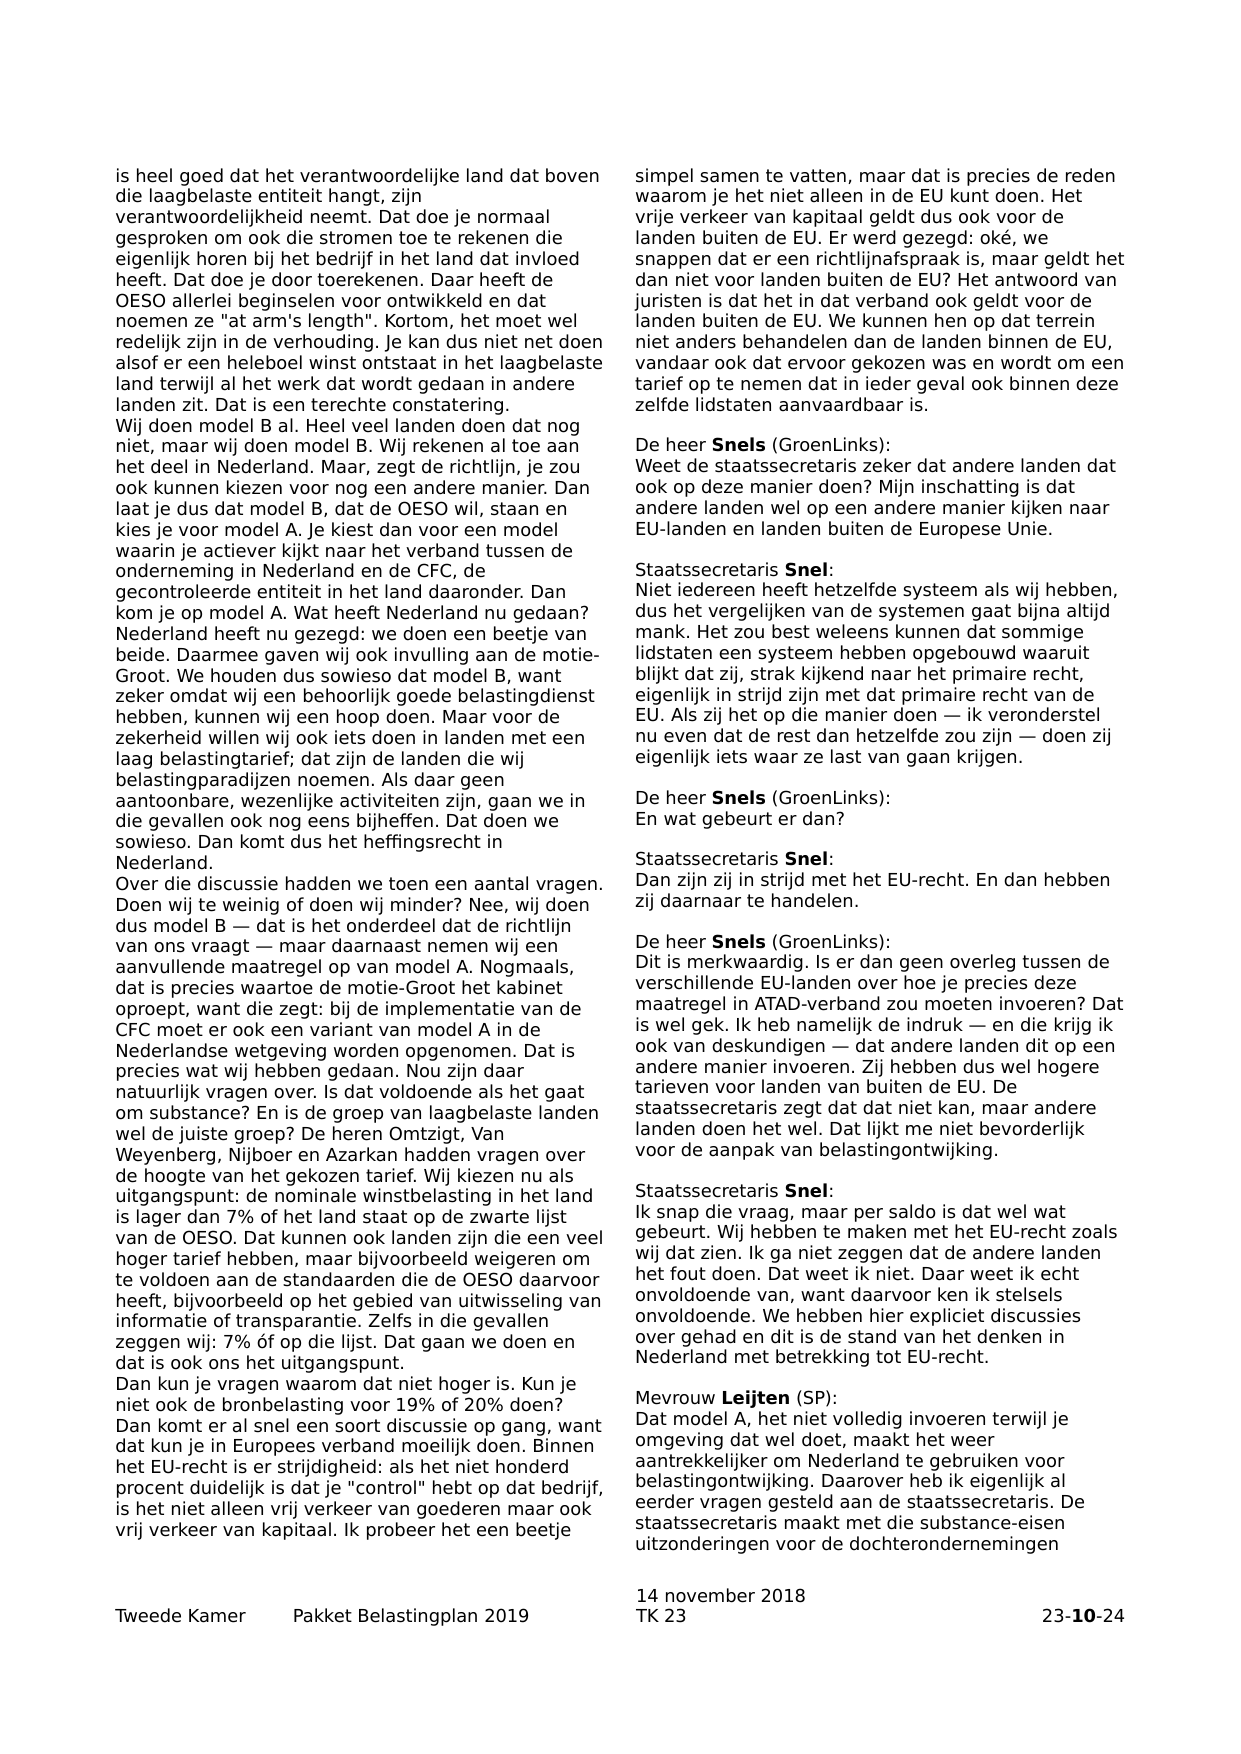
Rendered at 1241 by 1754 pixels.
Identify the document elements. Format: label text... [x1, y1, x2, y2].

text is heel goed dat het verantwoordelijke land dat boven die laagbelaste entiteit hangt, zijn verantwoordelijkheid neemt. Dat doe je normaal gesproken om ook die stromen toe te rekenen die eigenlijk horen bij het bedrijf in het land dat invloed heeft. Dat doe je door toerekenen. Daar heeft de OESO allerlei beginselen voor ontwikkeld en dat noemen ze "at arm's length". Kortom, het moet wel redelijk zijn in de verhouding. Je kan dus niet net doen alsof er een heleboel winst ontstaat in het laagbelaste land terwijl al het werk dat wordt gedaan in andere landen zit. Dat is een terechte constatering. [115, 165, 605, 415]
text Ik snap die vraag, maar per saldo is dat wel wat gebeurt. Wij hebben te maken met het EU-recht zoals wij dat zien. Ik ga niet zeggen dat de andere landen het fout doen. Dat weet ik niet. Daar weet ik echt onvoldoende van, want daarvoor ken ik stelsels onvoldoende. We hebben hier expliciet discussies over gehad en dit is de stand van het denken in Nederland met betrekking tot EU-recht. [635, 1201, 1125, 1368]
text simpel samen te vatten, maar dat is precies de reden waarom je het niet alleen in de EU kunt doen. Het vrije verkeer van kapitaal geldt dus ook voor de landen buiten de EU. Er werd gezegd: oké, we snappen dat er een richtlijnafspraak is, maar geldt het dan niet voor landen buiten de EU? Het antwoord van juristen is dat het in dat verband ook geldt voor de landen buiten de EU. We kunnen hen op dat terrein niet anders behandelen dan de landen binnen de EU, vandaar ook dat ervoor gekozen was en wordt om een tarief op te nemen dat in ieder geval ook binnen deze zelfde lidstaten aanvaardbaar is. [635, 165, 1125, 415]
text De heer Snels (GroenLinks): [635, 435, 1125, 456]
text Weet de staatssecretaris zeker dat andere landen dat ook op deze manier doen? Mijn inschatting is dat andere landen wel op een andere manier kijken naar EU-landen en landen buiten de Europese Unie. [635, 456, 1125, 539]
text Wij doen model B al. Heel veel landen doen dat nog niet, maar wij doen model B. Wij rekenen al toe aan het deel in Nederland. Maar, zegt de richtlijn, je zou ook kunnen kiezen voor nog een andere manier. Dan laat je dus dat model B, dat de OESO wil, staan en kies je voor model A. Je kiest dan voor een model waarin je actiever kijkt naar het verband tussen de onderneming in Nederland en de CFC, de gecontroleerde entiteit in het land daaronder. Dan kom je op model A. Wat heeft Nederland nu gedaan? Nederland heeft nu gezegd: we doen een beetje van beide. Daarmee gaven wij ook invulling aan de motie-Groot. We houden dus sowieso dat model B, want zeker omdat wij een behoorlijk goede belastingdienst hebben, kunnen wij een hoop doen. Maar voor de zekerheid willen wij ook iets doen in landen met een laag belastingtarief; dat zijn de landen die wij belastingparadijzen noemen. Als daar geen aantoonbare, wezenlijke activiteiten zijn, gaan we in die gevallen ook nog eens bijheffen. Dat doen we sowieso. Dan komt dus het heffingsrecht in Nederland. [115, 415, 605, 874]
text En wat gebeurt er dan? [635, 808, 1125, 829]
text Staatssecretaris Snel: [635, 1181, 1125, 1201]
text De heer Snels (GroenLinks): [635, 788, 1125, 808]
text Staatssecretaris Snel: [635, 849, 1125, 870]
text Mevrouw Leijten (SP): [635, 1388, 1125, 1409]
text Dit is merkwaardig. Is er dan geen overleg tussen de verschillende EU-landen over hoe je precies deze maatregel in ATAD-verband zou moeten invoeren? Dat is wel gek. Ik heb namelijk de indruk — en die krijg ik ook van deskundigen — dat andere landen dit op een andere manier invoeren. Zij hebben dus wel hogere tarieven voor landen van buiten de EU. De staatssecretaris zegt dat dat niet kan, maar andere landen doen het wel. Dat lijkt me niet bevorderlijk voor de aanpak van belastingontwijking. [635, 952, 1125, 1161]
text Dat model A, het niet volledig invoeren terwijl je omgeving dat wel doet, maakt het weer aantrekkelijker om Nederland te gebruiken voor belastingontwijking. Daarover heb ik eigenlijk al eerder vragen gesteld aan de staatssecretaris. De staatssecretaris maakt met die substance-eisen uitzonderingen voor de dochterondernemingen [635, 1409, 1125, 1554]
text Niet iedereen heeft hetzelfde systeem als wij hebben, dus het vergelijken van de systemen gaat bijna altijd mank. Het zou best weleens kunnen dat sommige lidstaten een systeem hebben opgebouwd waaruit blijkt dat zij, strak kijkend naar het primaire recht, eigenlijk in strijd zijn met dat primaire recht van de EU. Als zij het op die manier doen — ik veronderstel nu even dat de rest dan hetzelfde zou zijn — doen zij eigenlijk iets waar ze last van gaan krijgen. [635, 580, 1125, 768]
text De heer Snels (GroenLinks): [635, 932, 1125, 952]
text Dan kun je vragen waarom dat niet hoger is. Kun je niet ook de bronbelasting voor 19% of 20% doen? Dan komt er al snel een soort discussie op gang, want dat kun je in Europees verband moeilijk doen. Binnen het EU-recht is er strijdigheid: als het niet honderd procent duidelijk is dat je "control" hebt op dat bedrijf, is het niet alleen vrij verkeer van goederen maar ook vrij verkeer van kapitaal. Ik probeer het een beetje [115, 1374, 605, 1540]
text Dan zijn zij in strijd met het EU-recht. En dan hebben zij daarnaar te handelen. [635, 870, 1125, 912]
text Over die discussie hadden we toen een aantal vragen. Doen wij te weinig of doen wij minder? Nee, wij doen dus model B — dat is het onderdeel dat de richtlijn van ons vraagt — maar daarnaast nemen wij een aanvullende maatregel op van model A. Nogmaals, dat is precies waartoe de motie-Groot het kabinet oproept, want die zegt: bij de implementatie van de CFC moet er ook een variant van model A in de Nederlandse wetgeving worden opgenomen. Dat is precies wat wij hebben gedaan. Nou zijn daar natuurlijk vragen over. Is dat voldoende als het gaat om substance? En is de groep van laagbelaste landen wel de juiste groep? De heren Omtzigt, Van Weyenberg, Nijboer en Azarkan hadden vragen over de hoogte van het gekozen tarief. Wij kiezen nu als uitgangspunt: de nominale winstbelasting in het land is lager dan 7% of het land staat op de zwarte lijst van de OESO. Dat kunnen ook landen zijn die een veel hoger tarief hebben, maar bijvoorbeeld weigeren om te voldoen aan de standaarden die de OESO daarvoor heeft, bijvoorbeeld op het gebied van uitwisseling van informatie of transparantie. Zelfs in die gevallen zeggen wij: 7% óf op die lijst. Dat gaan we doen en dat is ook ons het uitgangspunt. [115, 874, 605, 1374]
text Staatssecretaris Snel: [635, 559, 1125, 580]
